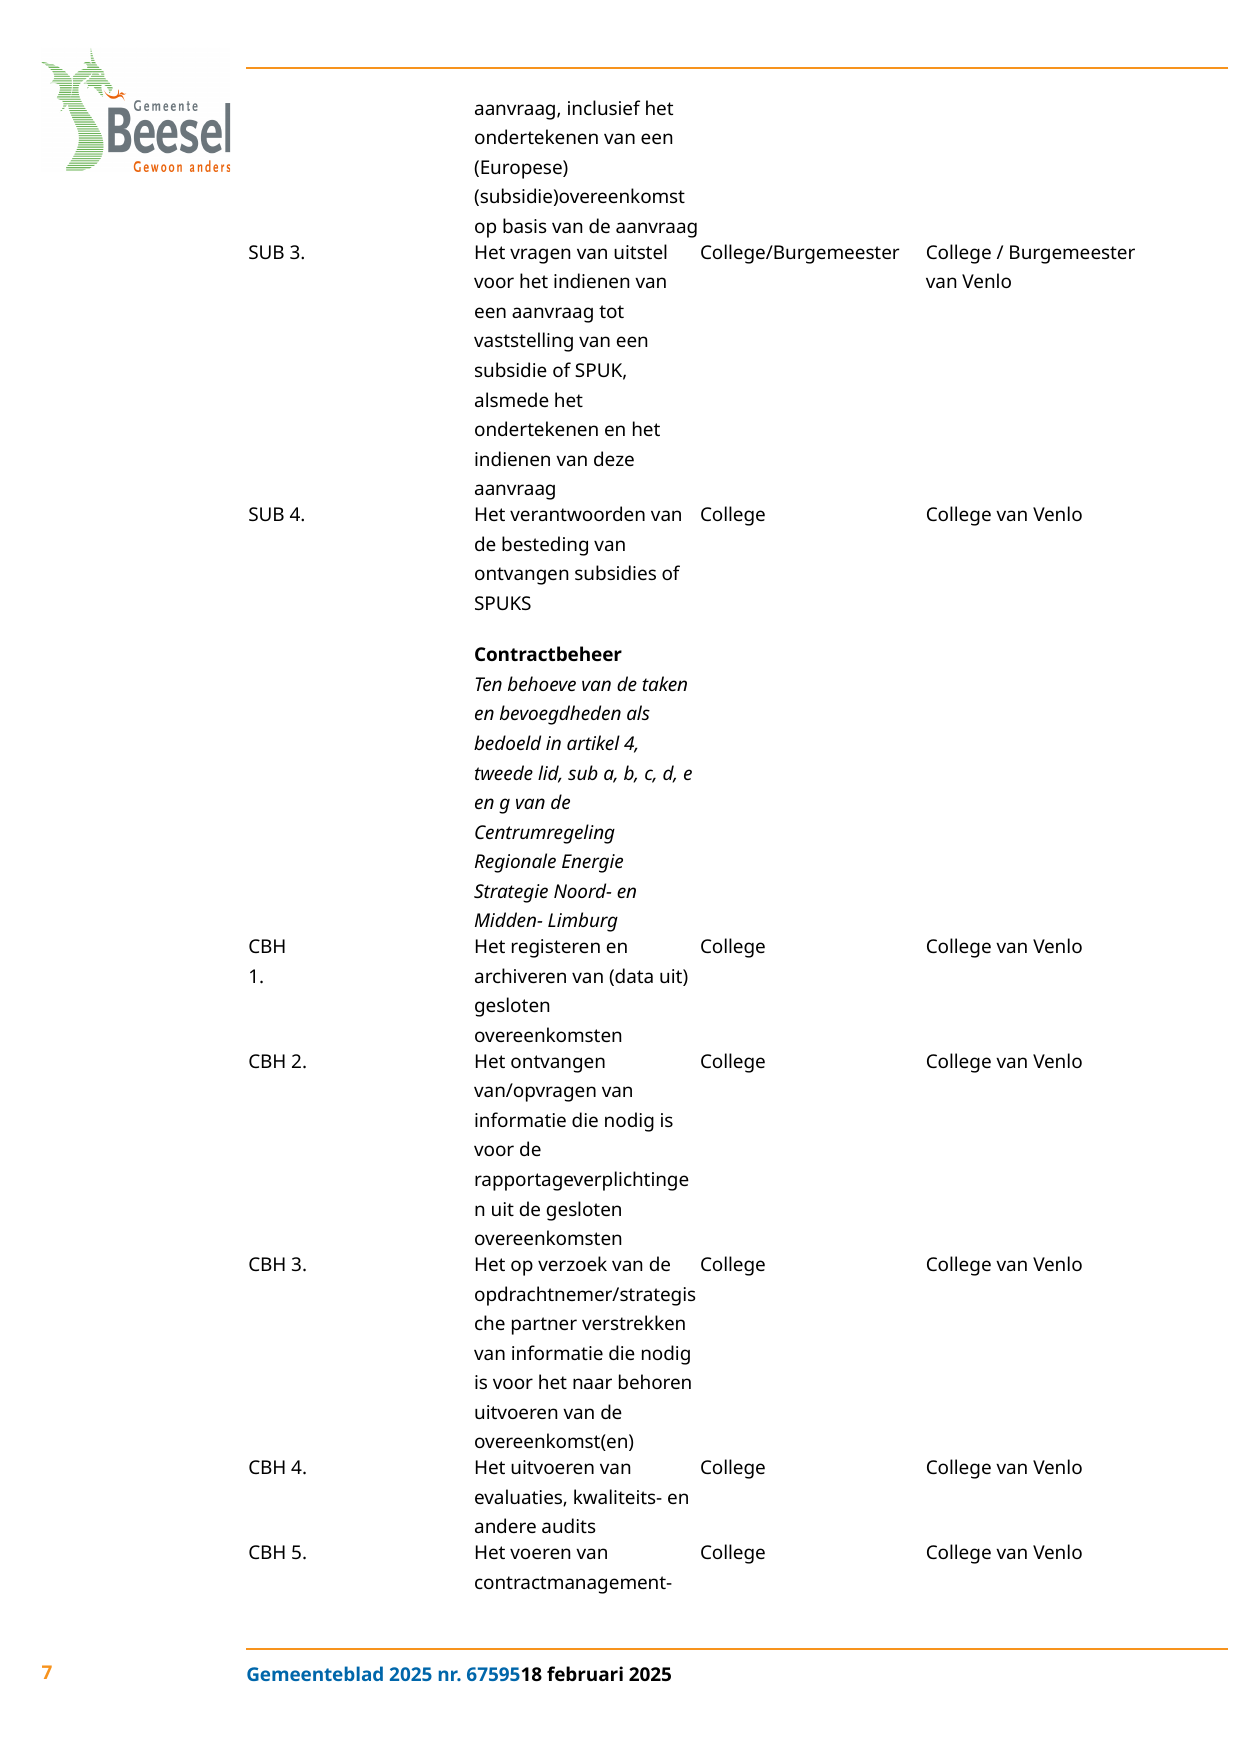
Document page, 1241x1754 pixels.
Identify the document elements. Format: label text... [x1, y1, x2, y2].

table_cell [926, 95, 1152, 239]
table_cell [700, 95, 926, 239]
table_cell College van Venlo [926, 1454, 1152, 1539]
table_cell College van Venlo [926, 1048, 1152, 1251]
table_cell College/Burgemeester [700, 239, 926, 501]
table_cell College van Venlo [926, 1251, 1152, 1454]
table_cell College [700, 1251, 926, 1454]
table_cell Het registeren en archiveren van (data uit) gesloten overeenkomsten [474, 934, 700, 1048]
table_cell aanvraag, inclusief het ondertekenen van een (Europese) (subsidie)overeenkomst op basis van de aanvraag [474, 95, 700, 239]
table_cell Het op verzoek van de opdrachtnemer/strategische partner verstrekken van informatie die nodig is voor het naar behoren uitvoeren van de overeenkomst(en) [474, 1251, 700, 1454]
table_cell College van Venlo [926, 501, 1152, 616]
table_cell College [700, 1454, 926, 1539]
table_cell [248, 616, 474, 641]
table_cell Het verantwoorden van de besteding van ontvangen subsidies of SPUKS [474, 501, 700, 616]
table_cell Het uitvoeren van evaluaties, kwaliteits- en andere audits [474, 1454, 700, 1539]
table_cell [474, 616, 700, 641]
table_cell College van Venlo [926, 1539, 1152, 1594]
table_cell College van Venlo [926, 934, 1152, 1048]
table_cell CBH 5. [248, 1539, 474, 1594]
table_cell CBH 2. [248, 1048, 474, 1251]
table_cell CBH 3. [248, 1251, 474, 1454]
table_cell [700, 641, 926, 933]
table_cell SUB 3. [248, 239, 474, 501]
table_cell Het vragen van uitstel voor het indienen van een aanvraag tot vaststelling van een subsidie of SPUK, alsmede het ondertekenen en het indienen van deze aanvraag [474, 239, 700, 501]
picture [41, 47, 231, 172]
table_cell [248, 95, 474, 239]
table_cell College [700, 1539, 926, 1594]
table_cell [926, 616, 1152, 641]
table_cell CBH 1. [248, 934, 474, 1048]
table_cell [700, 616, 926, 641]
table_cell College / Burgemeester van Venlo [926, 239, 1152, 501]
table_cell [248, 641, 474, 933]
table_cell SUB 4. [248, 501, 474, 616]
table_cell College [700, 934, 926, 1048]
table_cell Het ontvangen van/opvragen van informatie die nodig is voor de rapportageverplichtingen uit de gesloten overeenkomsten [474, 1048, 700, 1251]
table_cell Het voeren van contractmanagement- [474, 1539, 700, 1594]
table_cell College [700, 501, 926, 616]
table_cell CBH 4. [248, 1454, 474, 1539]
table_cell College [700, 1048, 926, 1251]
table_cell Contractbeheer Ten behoeve van de taken en bevoegdheden als bedoeld in artikel 4, tweede lid, sub a, b, c, d, e en g van de Centrumregeling Regionale Energie Strategie Noord- en Midden- Limburg [474, 641, 700, 933]
table_cell [926, 641, 1152, 933]
